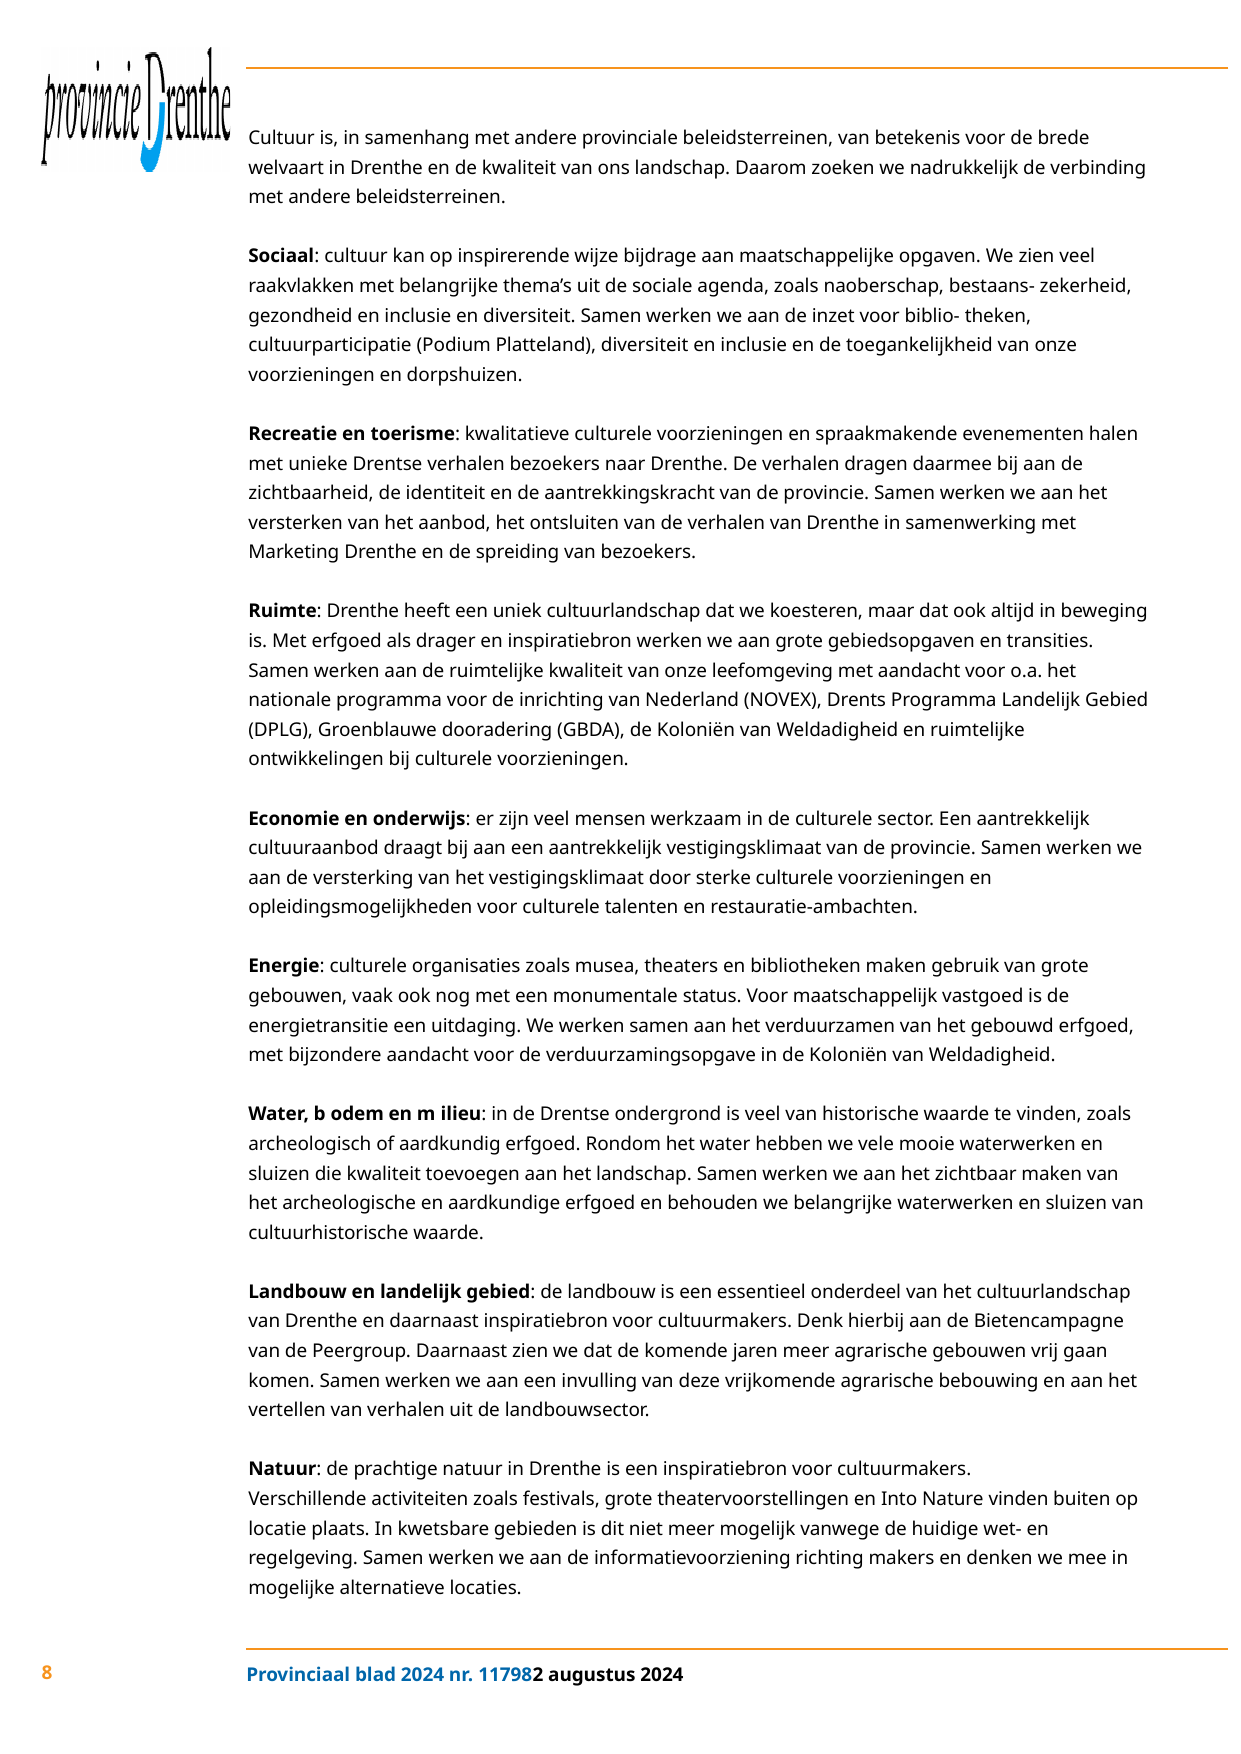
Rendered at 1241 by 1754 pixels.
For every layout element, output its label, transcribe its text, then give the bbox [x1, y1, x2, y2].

text Energie: culturele organisaties zoals musea, theaters en bibliotheken maken gebruik van grote gebouwen, vaak ook nog met een monumentale status. Voor maatschappelijk vastgoed is de energietransitie een uitdaging. We werken samen aan het verduurzamen van het gebouwd erfgoed, met bijzondere aandacht voor de verduurzamingsopgave in de Koloniën van Weldadigheid. [248, 953, 1152, 1067]
text Water, b odem en m ilieu: in de Drentse ondergrond is veel van historische waarde te vinden, zoals archeologisch of aardkundig erfgoed. Rondom het water hebben we vele mooie waterwerken en sluizen die kwaliteit toevoegen aan het landschap. Samen werken we aan het zichtbaar maken van het archeologische en aardkundige erfgoed en behouden we belangrijke waterwerken en sluizen van cultuurhistorische waarde. [248, 1101, 1152, 1245]
text Verschillende activiteiten zoals festivals, grote theatervoorstellingen en Into Nature vinden buiten op locatie plaats. In kwetsbare gebieden is dit niet meer mogelijk vanwege de huidige wet- en regelgeving. Samen werken we aan de informatievoorziening richting makers en denken we mee in mogelijke alternatieve locaties. [248, 1485, 1152, 1600]
text Landbouw en landelijk gebied: de landbouw is een essentieel onderdeel van het cultuurlandschap van Drenthe en daarnaast inspiratiebron voor cultuurmakers. Denk hierbij aan de Bietencampagne van de Peergroup. Daarnaast zien we dat de komende jaren meer agrarische gebouwen vrij gaan komen. Samen werken we aan een invulling van deze vrijkomende agrarische bebouwing en aan het vertellen van verhalen uit de landbouwsector. [248, 1278, 1152, 1422]
text Sociaal: cultuur kan op inspirerende wijze bijdrage aan maatschappelijke opgaven. We zien veel raakvlakken met belangrijke thema’s uit de sociale agenda, zoals naoberschap, bestaans- zekerheid, gezondheid en inclusie en diversiteit. Samen werken we aan de inzet voor biblio- theken, cultuurparticipatie (Podium Platteland), diversiteit en inclusie en de toegankelijkheid van onze voorzieningen en dorpshuizen. [248, 243, 1152, 387]
picture [41, 47, 231, 172]
text Cultuur is, in samenhang met andere provinciale beleidsterreinen, van betekenis voor de brede welvaart in Drenthe en de kwaliteit van ons landschap. Daarom zoeken we nadrukkelijk de verbinding met andere beleidsterreinen. [248, 124, 1152, 209]
text Natuur: de prachtige natuur in Drenthe is een inspiratiebron voor cultuurmakers. [248, 1456, 1152, 1481]
text Economie en onderwijs: er zijn veel mensen werkzaam in de culturele sector. Een aantrekkelijk cultuuraanbod draagt bij aan een aantrekkelijk vestigingsklimaat van de provincie. Samen werken we aan de versterking van het vestigingsklimaat door sterke culturele voorzieningen en opleidingsmogelijkheden voor culturele talenten en restauratie-ambachten. [248, 805, 1152, 919]
text Recreatie en toerisme: kwalitatieve culturele voorzieningen en spraakmakende evenementen halen met unieke Drentse verhalen bezoekers naar Drenthe. De verhalen dragen daarmee bij aan de zichtbaarheid, de identiteit en de aantrekkingskracht van de provincie. Samen werken we aan het versterken van het aanbod, het ontsluiten van de verhalen van Drenthe in samenwerking met Marketing Drenthe en de spreiding van bezoekers. [248, 420, 1152, 564]
text Ruimte: Drenthe heeft een uniek cultuurlandschap dat we koesteren, maar dat ook altijd in beweging is. Met erfgoed als drager en inspiratiebron werken we aan grote gebiedsopgaven en transities. Samen werken aan de ruimtelijke kwaliteit van onze leefomgeving met aandacht voor o.a. het nationale programma voor de inrichting van Nederland (NOVEX), Drents Programma Landelijk Gebied (DPLG), Groenblauwe dooradering (GBDA), de Koloniën van Weldadigheid en ruimtelijke ontwikkelingen bij culturele voorzieningen. [248, 598, 1152, 771]
